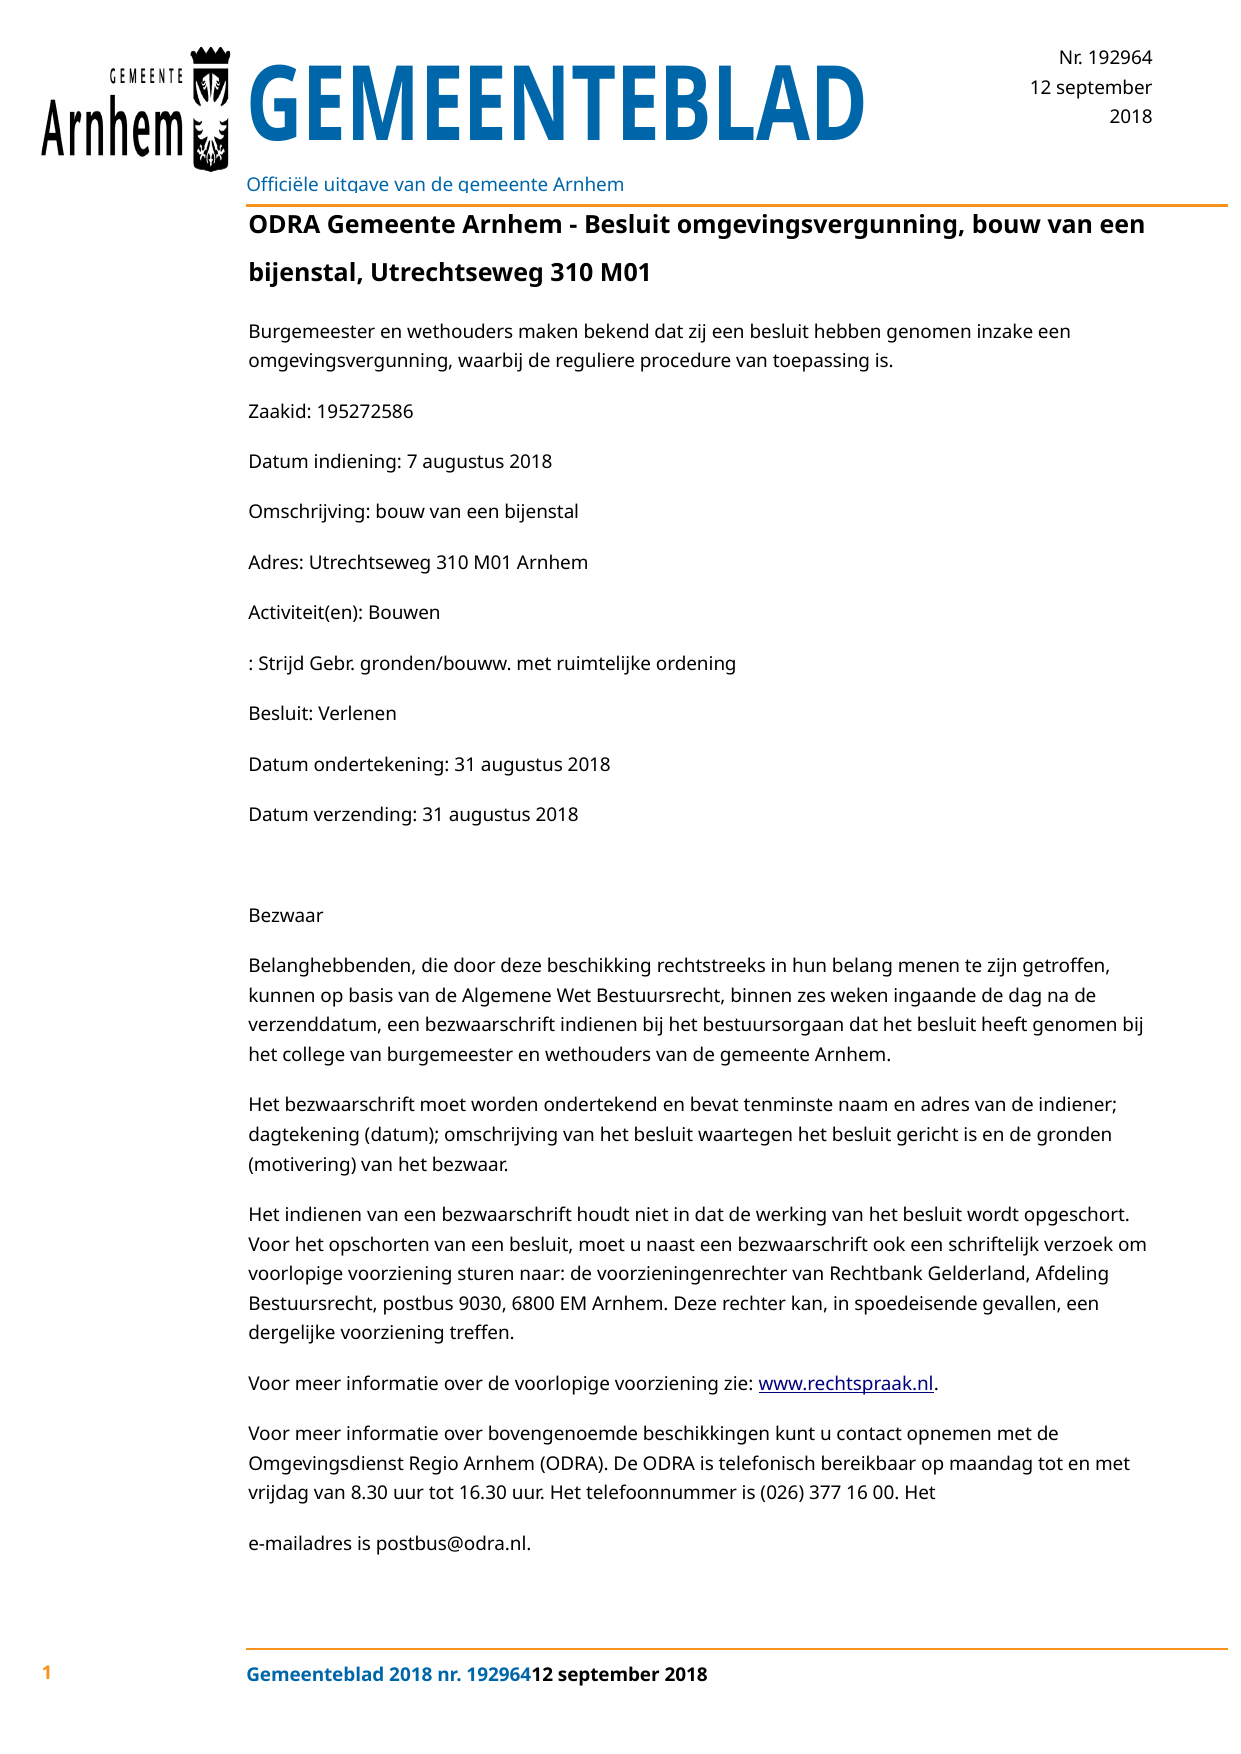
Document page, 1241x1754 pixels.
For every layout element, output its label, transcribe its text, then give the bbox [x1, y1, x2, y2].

text Omschrijving: bouw van een bijenstal [248, 499, 1152, 524]
text Burgemeester en wethouders maken bekend dat zij een besluit hebben genomen inzake een omgevingsvergunning, waarbij de reguliere procedure van toepassing is. [248, 318, 1152, 373]
text e-mailadres is postbus@odra.nl. [248, 1530, 1152, 1556]
text Zaakid: 195272586 [248, 398, 1152, 424]
text ODRA Gemeente Arnhem - Besluit omgevingsvergunning, bouw van een bijenstal, Utrechtseweg 310 M01 [248, 207, 1152, 288]
text Het indienen van een bezwaarschrift houdt niet in dat de werking van het besluit wordt opgeschort. Voor het opschorten van een besluit, moet u naast een bezwaarschrift ook een schriftelijk verzoek om voorlopige voorziening sturen naar: de voorzieningenrechter van Rechtbank Gelderland, Afdeling Bestuursrecht, postbus 9030, 6800 EM Arnhem. Deze rechter kan, in spoedeisende gevallen, een dergelijke voorziening treffen. [248, 1201, 1152, 1345]
text Belanghebbenden, die door deze beschikking rechtstreeks in hun belang menen te zijn getroffen, kunnen op basis van de Algemene Wet Bestuursrecht, binnen zes weken ingaande de dag na de verzenddatum, een bezwaarschrift indienen bij het bestuursorgaan dat het besluit heeft genomen bij het college van burgemeester en wethouders van de gemeente Arnhem. [248, 952, 1152, 1067]
picture [41, 47, 231, 172]
text Datum ondertekening: 31 augustus 2018 [248, 751, 1152, 777]
text Datum verzending: 31 augustus 2018 [248, 801, 1152, 827]
text Adres: Utrechtseweg 310 M01 Arnhem [248, 549, 1152, 575]
text Het bezwaarschrift moet worden ondertekend en bevat tenminste naam en adres van de indiener; dagtekening (datum); omschrijving van het besluit waartegen het besluit gericht is en de gronden (motivering) van het bezwaar. [248, 1092, 1152, 1177]
text Datum indiening: 7 augustus 2018 [248, 448, 1152, 474]
text Bezwaar [248, 902, 1152, 928]
text Voor meer informatie over de voorlopige voorziening zie: www.rechtspraak.nl. [248, 1370, 1152, 1396]
text : Strijd Gebr. gronden/bouww. met ruimtelijke ordening [248, 650, 1152, 676]
text Voor meer informatie over bovengenoemde beschikkingen kunt u contact opnemen met de Omgevingsdienst Regio Arnhem (ODRA). De ODRA is telefonisch bereikbaar op maandag tot en met vrijdag van 8.30 uur tot 16.30 uur. Het telefoonnummer is (026) 377 16 00. Het [248, 1420, 1152, 1505]
text Activiteit(en): Bouwen [248, 599, 1152, 625]
text Besluit: Verlenen [248, 700, 1152, 726]
